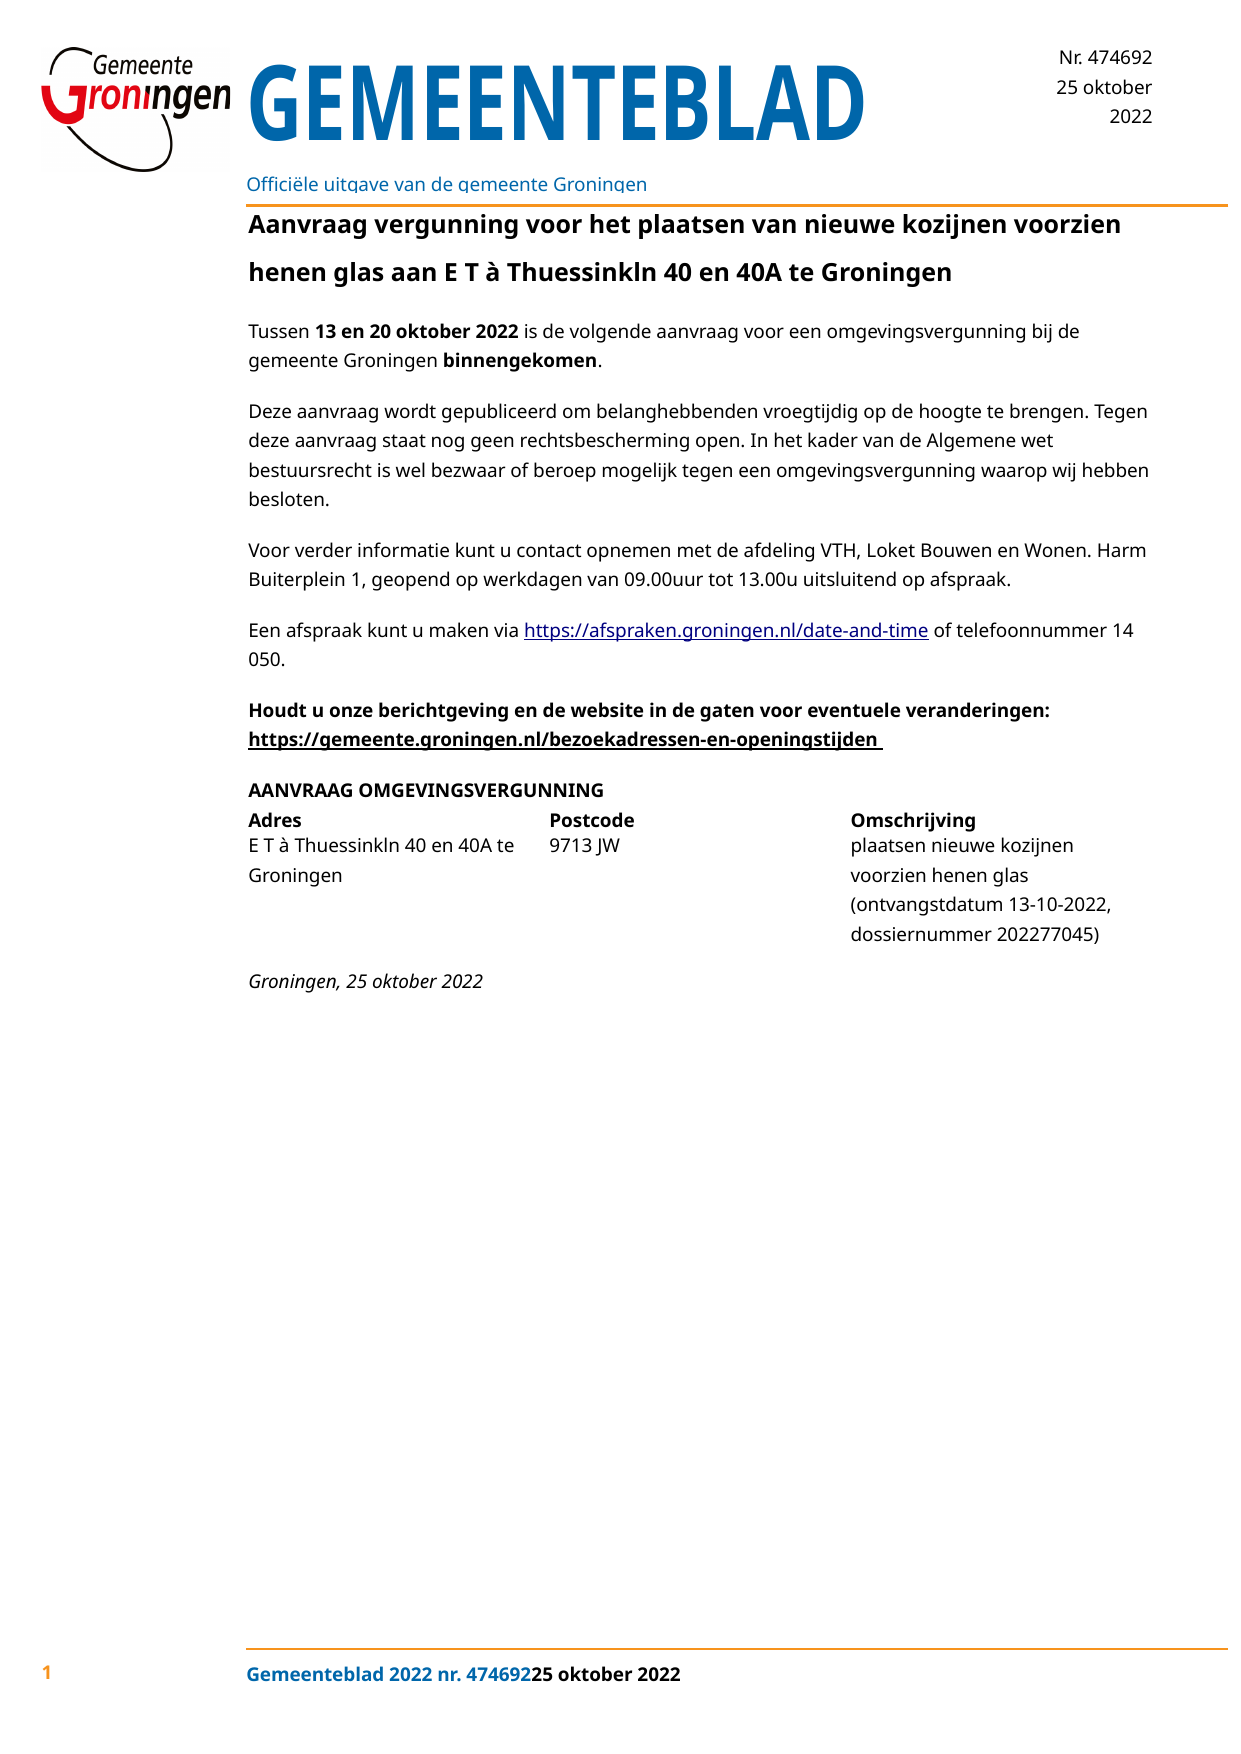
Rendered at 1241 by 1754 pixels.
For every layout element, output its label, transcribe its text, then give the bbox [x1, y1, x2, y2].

table_cell E T à Thuessinkln 40 en 40A te Groningen [248, 833, 549, 947]
text Deze aanvraag wordt gepubliceerd om belanghebbenden vroegtijdig op de hoogte te brengen. Tegen deze aanvraag staat nog geen rechtsbescherming open. In het kader van de Algemene wet bestuursrecht is wel bezwaar of beroep mogelijk tegen een omgevingsvergunning waarop wij hebben besloten. [248, 398, 1152, 512]
text Tussen 13 en 20 oktober 2022 is de volgende aanvraag voor een omgevingsvergunning bij de gemeente Groningen binnengekomen. [248, 318, 1152, 373]
table_header Omschrijving [850, 807, 1152, 832]
table_header Adres [248, 807, 549, 832]
table_header Postcode [549, 807, 850, 832]
table_cell plaatsen nieuwe kozijnen voorzien henen glas (ontvangstdatum 13-10-2022, dossiernummer 202277045) [850, 833, 1152, 947]
table_cell 9713 JW [549, 833, 850, 947]
text AANVRAAG OMGEVINGSVERGUNNING [248, 777, 1152, 803]
text Een afspraak kunt u maken via https://afspraken.groningen.nl/date-and-time of telefoonnummer 14 050. [248, 617, 1152, 672]
text Groningen, 25 oktober 2022 [248, 968, 1152, 994]
picture [41, 47, 231, 172]
text Houdt u onze berichtgeving en de website in de gaten voor eventuele veranderingen: https://gemeente.groningen.nl/bezoekadressen-en-openingstijden [248, 697, 1152, 752]
text Aanvraag vergunning voor het plaatsen van nieuwe kozijnen voorzien henen glas aan E T à Thuessinkln 40 en 40A te Groningen [248, 207, 1152, 288]
text Voor verder informatie kunt u contact opnemen met de afdeling VTH, Loket Bouwen en Wonen. Harm Buiterplein 1, geopend op werkdagen van 09.00uur tot 13.00u uitsluitend op afspraak. [248, 537, 1152, 592]
